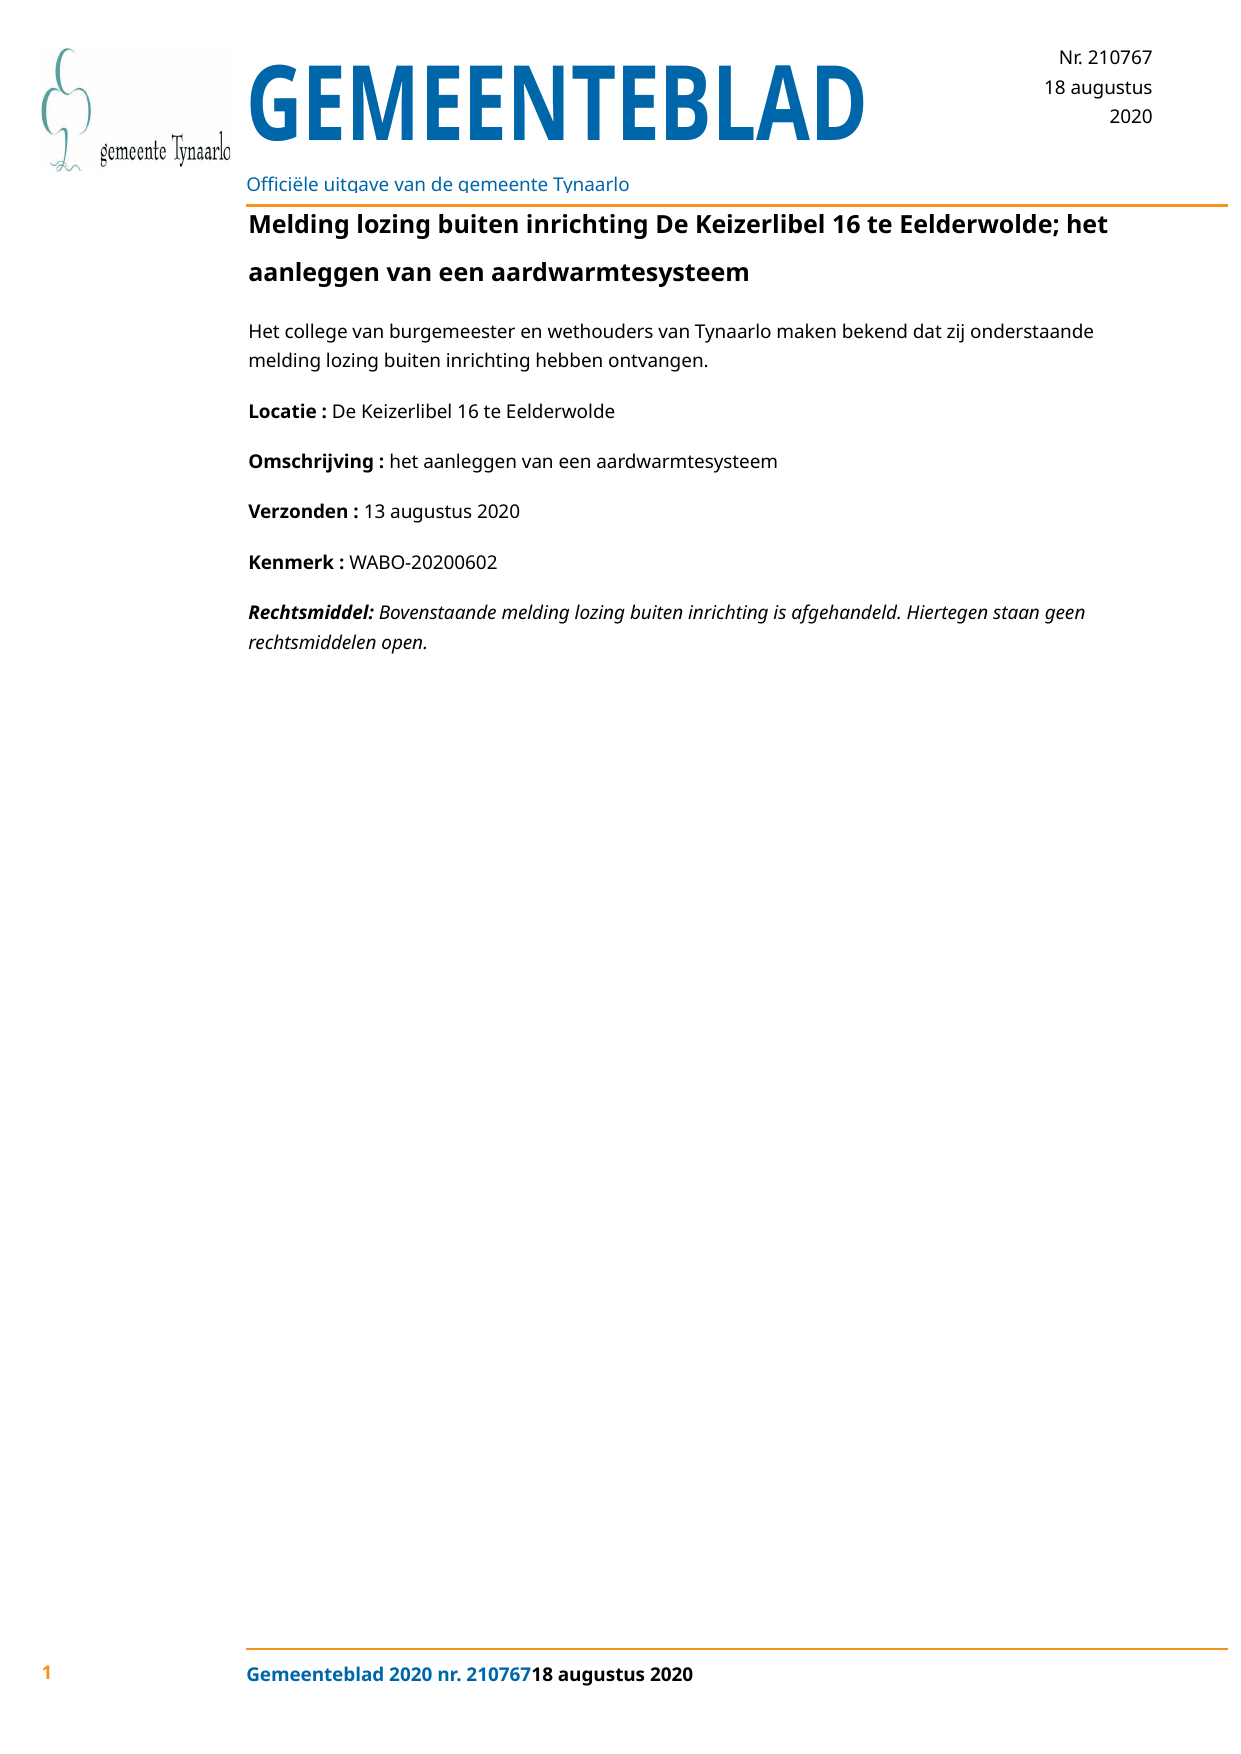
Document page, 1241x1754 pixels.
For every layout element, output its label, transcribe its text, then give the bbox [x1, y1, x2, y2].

text Verzonden : 13 augustus 2020 [248, 499, 1152, 524]
text Omschrijving : het aanleggen van een aardwarmtesysteem [248, 448, 1152, 474]
text Locatie : De Keizerlibel 16 te Eelderwolde [248, 398, 1152, 424]
text Rechtsmiddel: Bovenstaande melding lozing buiten inrichting is afgehandeld. Hiertegen staan geen rechtsmiddelen open. [248, 599, 1152, 655]
text Melding lozing buiten inrichting De Keizerlibel 16 te Eelderwolde; het aanleggen van een aardwarmtesysteem [248, 207, 1152, 288]
text Het college van burgemeester en wethouders van Tynaarlo maken bekend dat zij onderstaande melding lozing buiten inrichting hebben ontvangen. [248, 318, 1152, 373]
text Kenmerk : WABO-20200602 [248, 549, 1152, 575]
picture [41, 47, 231, 172]
